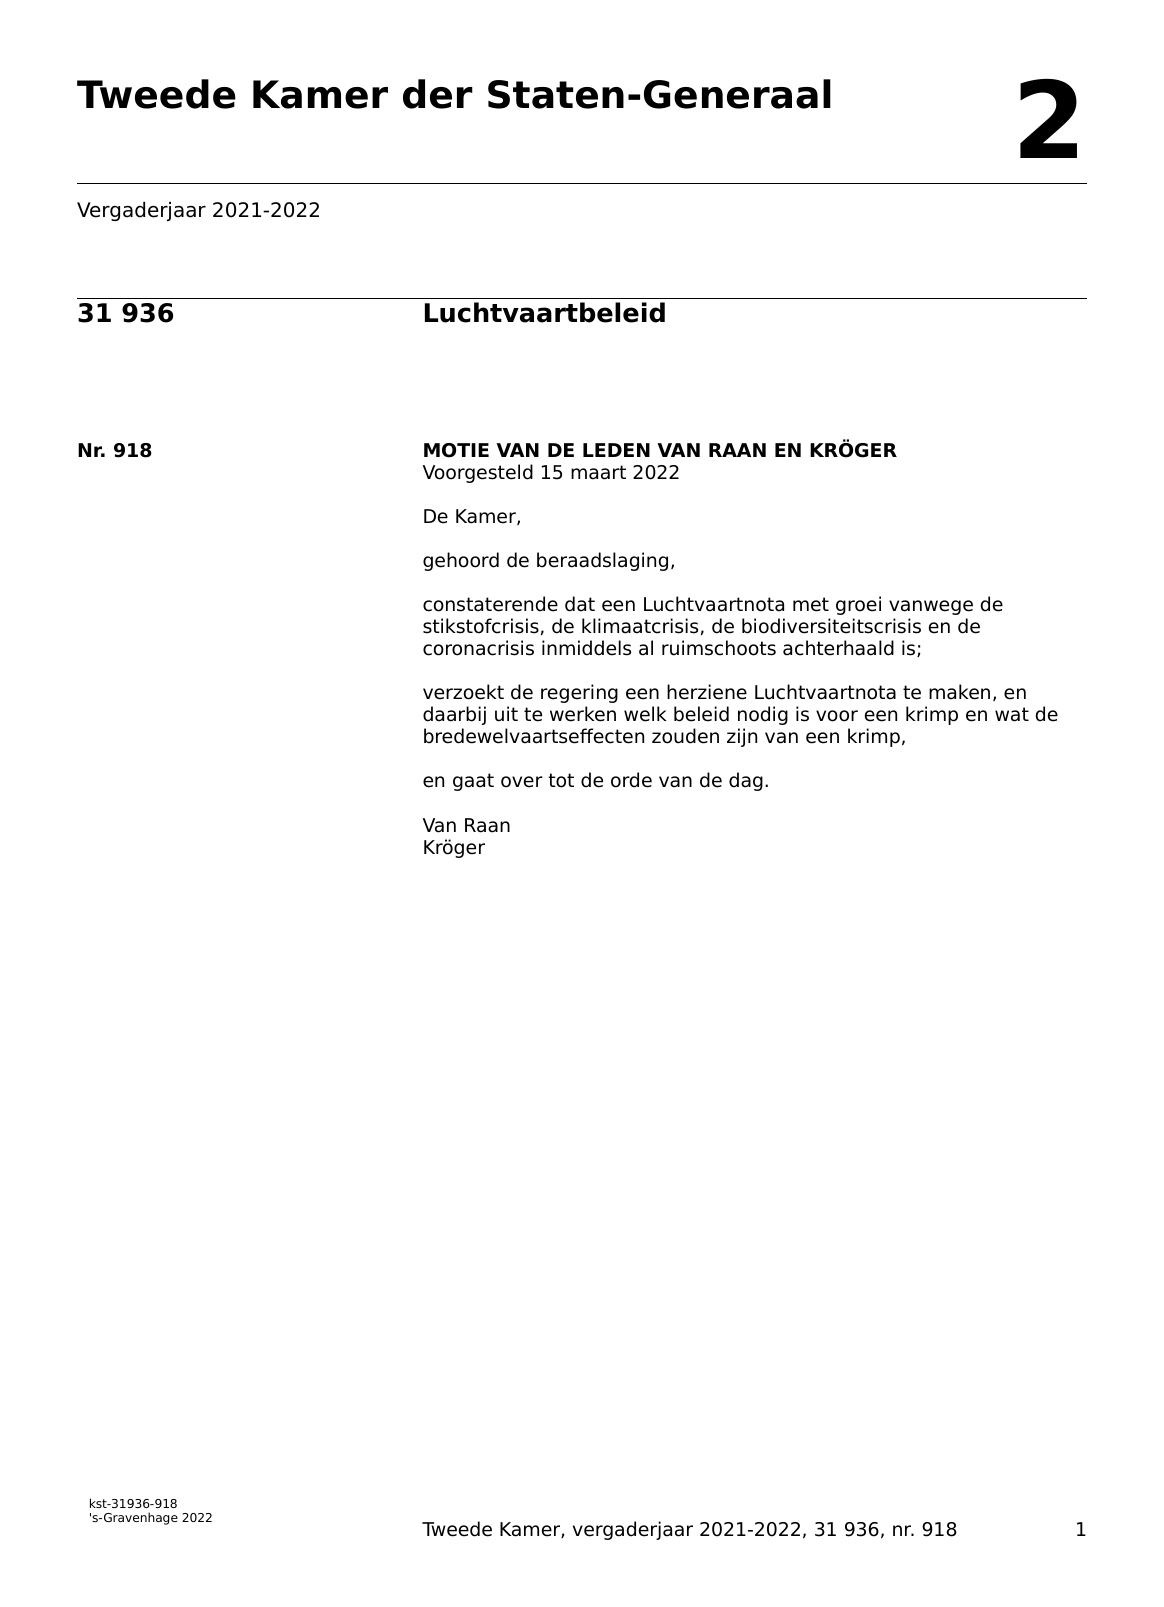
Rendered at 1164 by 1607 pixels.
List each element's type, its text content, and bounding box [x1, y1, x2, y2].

text Kröger [422, 837, 1087, 858]
text Voorgesteld 15 maart 2022 [422, 462, 1087, 484]
text constaterende dat een Luchtvaartnota met groei vanwege de stikstofcrisis, de klimaatcrisis, de biodiversiteitscrisis en de coronacrisis inmiddels al ruimschoots achterhaald is; [422, 594, 1087, 660]
text kst-31936-918 [88, 1497, 323, 1511]
text 's-Gravenhage 2022 [88, 1511, 323, 1525]
subtitle Nr. 918 MOTIE VAN DE LEDEN VAN RAAN EN KRÖGER [77, 440, 1087, 462]
table_header Tweede Kamer der Staten-Generaal [77, 59, 886, 183]
subtitle 31 936 Luchtvaartbeleid [77, 299, 1087, 329]
table_cell Vergaderjaar 2021-2022 [77, 184, 1087, 298]
text gehoord de beraadslaging, [422, 550, 1087, 572]
table_header 2 [886, 59, 1087, 183]
text en gaat over tot de orde van de dag. [422, 770, 1087, 792]
text verzoekt de regering een herziene Luchtvaartnota te maken, en daarbij uit te werken welk beleid nodig is voor een krimp en wat de bredewelvaartseffecten zouden zijn van een krimp, [422, 682, 1087, 748]
text De Kamer, [422, 506, 1087, 528]
text Van Raan [422, 814, 1087, 837]
